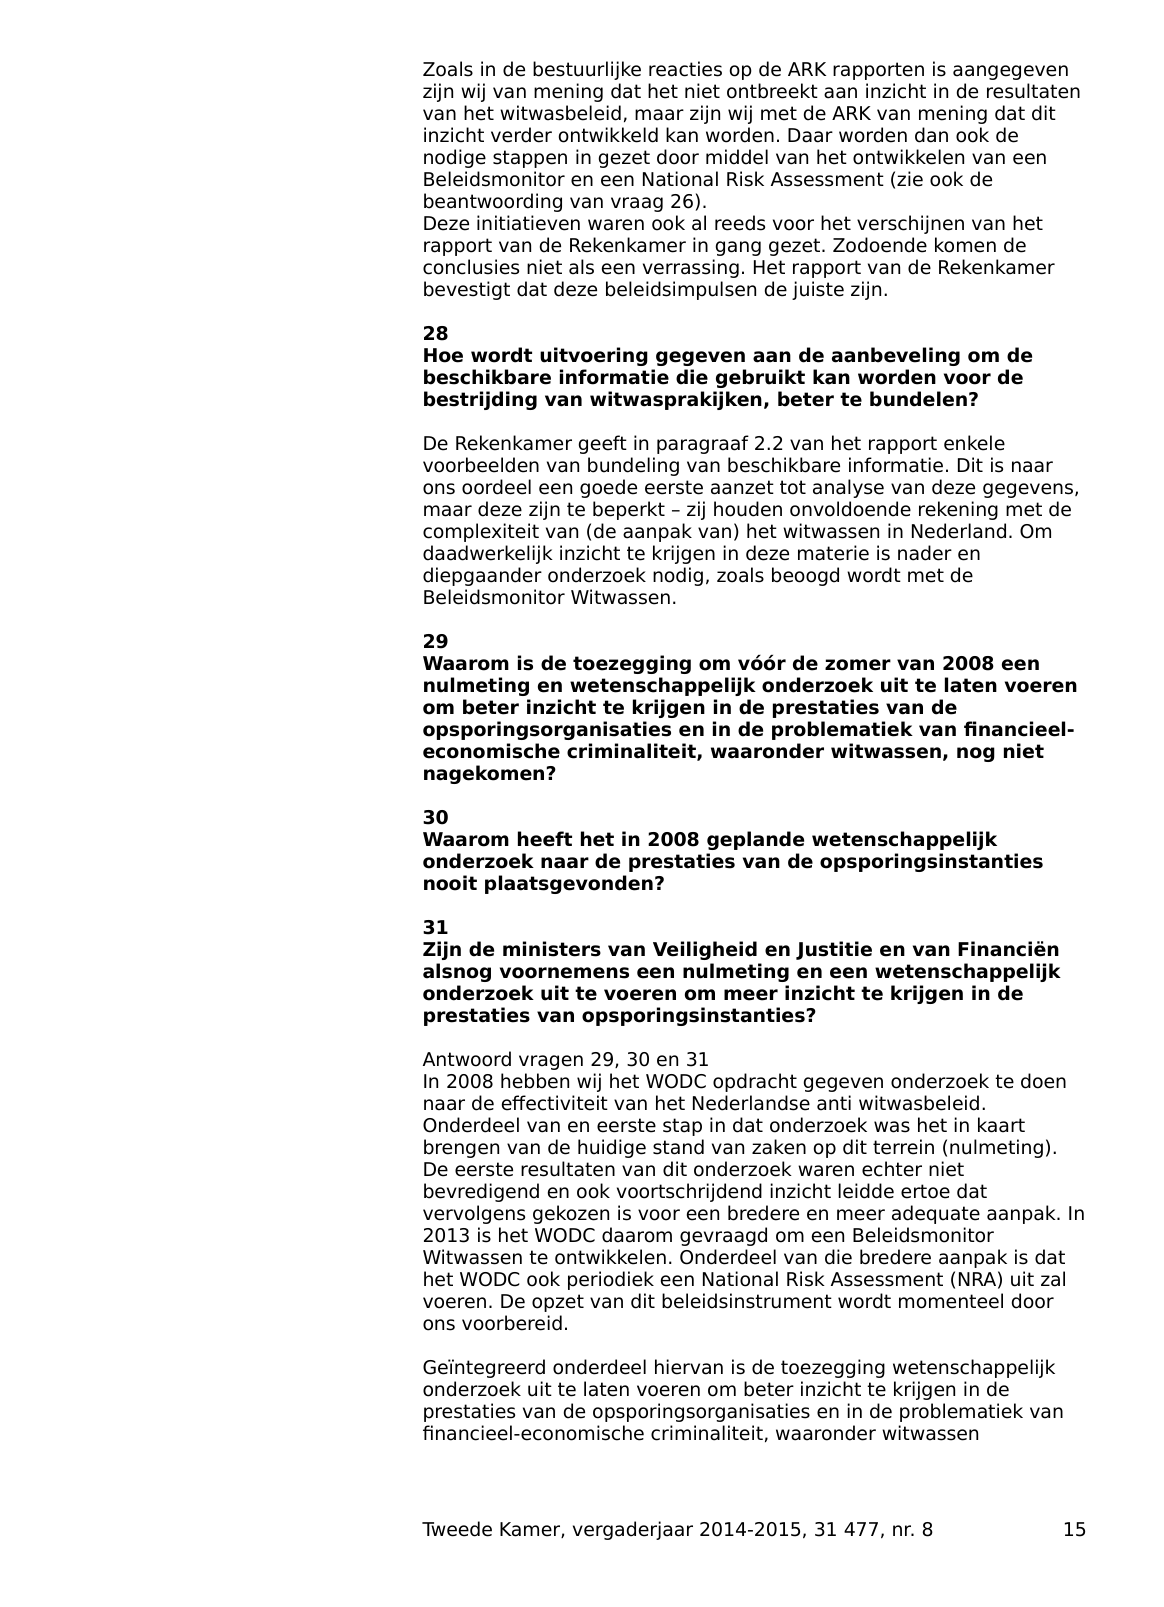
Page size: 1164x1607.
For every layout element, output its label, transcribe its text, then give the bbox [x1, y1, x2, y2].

text Deze initiatieven waren ook al reeds voor het verschijnen van het rapport van de Rekenkamer in gang gezet. Zodoende komen de conclusies niet als een verrassing. Het rapport van de Rekenkamer bevestigt dat deze beleidsimpulsen de juiste zijn. [422, 213, 1087, 301]
text De Rekenkamer geeft in paragraaf 2.2 van het rapport enkele voorbeelden van bundeling van beschikbare informatie. Dit is naar ons oordeel een goede eerste aanzet tot analyse van deze gegevens, maar deze zijn te beperkt – zij houden onvoldoende rekening met de complexiteit van (de aanpak van) het witwassen in Nederland. Om daadwerkelijk inzicht te krijgen in deze materie is nader en diepgaander onderzoek nodig, zoals beoogd wordt met de Beleidsmonitor Witwassen. [422, 433, 1087, 609]
text Hoe wordt uitvoering gegeven aan de aanbeveling om de beschikbare informatie die gebruikt kan worden voor de bestrijding van witwasprakijken, beter te bundelen? [422, 345, 1087, 411]
text Waarom is de toezegging om vóór de zomer van 2008 een nulmeting en wetenschappelijk onderzoek uit te laten voeren om beter inzicht te krijgen in de prestaties van de opsporingsorganisaties en in de problematiek van financieel-economische criminaliteit, waaronder witwassen, nog niet nagekomen? [422, 653, 1087, 785]
text Zoals in de bestuurlijke reacties op de ARK rapporten is aangegeven zijn wij van mening dat het niet ontbreekt aan inzicht in de resultaten van het witwasbeleid, maar zijn wij met de ARK van mening dat dit inzicht verder ontwikkeld kan worden. Daar worden dan ook de nodige stappen in gezet door middel van het ontwikkelen van een Beleidsmonitor en een National Risk Assessment (zie ook de beantwoording van vraag 26). [422, 59, 1087, 213]
text 29 [422, 631, 1087, 653]
text In 2008 hebben wij het WODC opdracht gegeven onderzoek te doen naar de effectiviteit van het Nederlandse anti witwasbeleid. Onderdeel van en eerste stap in dat onderzoek was het in kaart brengen van de huidige stand van zaken op dit terrein (nulmeting). De eerste resultaten van dit onderzoek waren echter niet bevredigend en ook voortschrijdend inzicht leidde ertoe dat vervolgens gekozen is voor een bredere en meer adequate aanpak. In 2013 is het WODC daarom gevraagd om een Beleidsmonitor Witwassen te ontwikkelen. Onderdeel van die bredere aanpak is dat het WODC ook periodiek een National Risk Assessment (NRA) uit zal voeren. De opzet van dit beleidsinstrument wordt momenteel door ons voorbereid. [422, 1071, 1087, 1335]
text Antwoord vragen 29, 30 en 31 [422, 1049, 1087, 1071]
text Zijn de ministers van Veiligheid en Justitie en van Financiën alsnog voornemens een nulmeting en een wetenschappelijk onderzoek uit te voeren om meer inzicht te krijgen in de prestaties van opsporingsinstanties? [422, 939, 1087, 1027]
text Geïntegreerd onderdeel hiervan is de toezegging wetenschappelijk onderzoek uit te laten voeren om beter inzicht te krijgen in de prestaties van de opsporingsorganisaties en in de problematiek van financieel-economische criminaliteit, waaronder witwassen [422, 1357, 1087, 1445]
text 31 [422, 917, 1087, 939]
text 28 [422, 323, 1087, 345]
text Waarom heeft het in 2008 geplande wetenschappelijk onderzoek naar de prestaties van de opsporingsinstanties nooit plaatsgevonden? [422, 829, 1087, 895]
text 30 [422, 807, 1087, 829]
